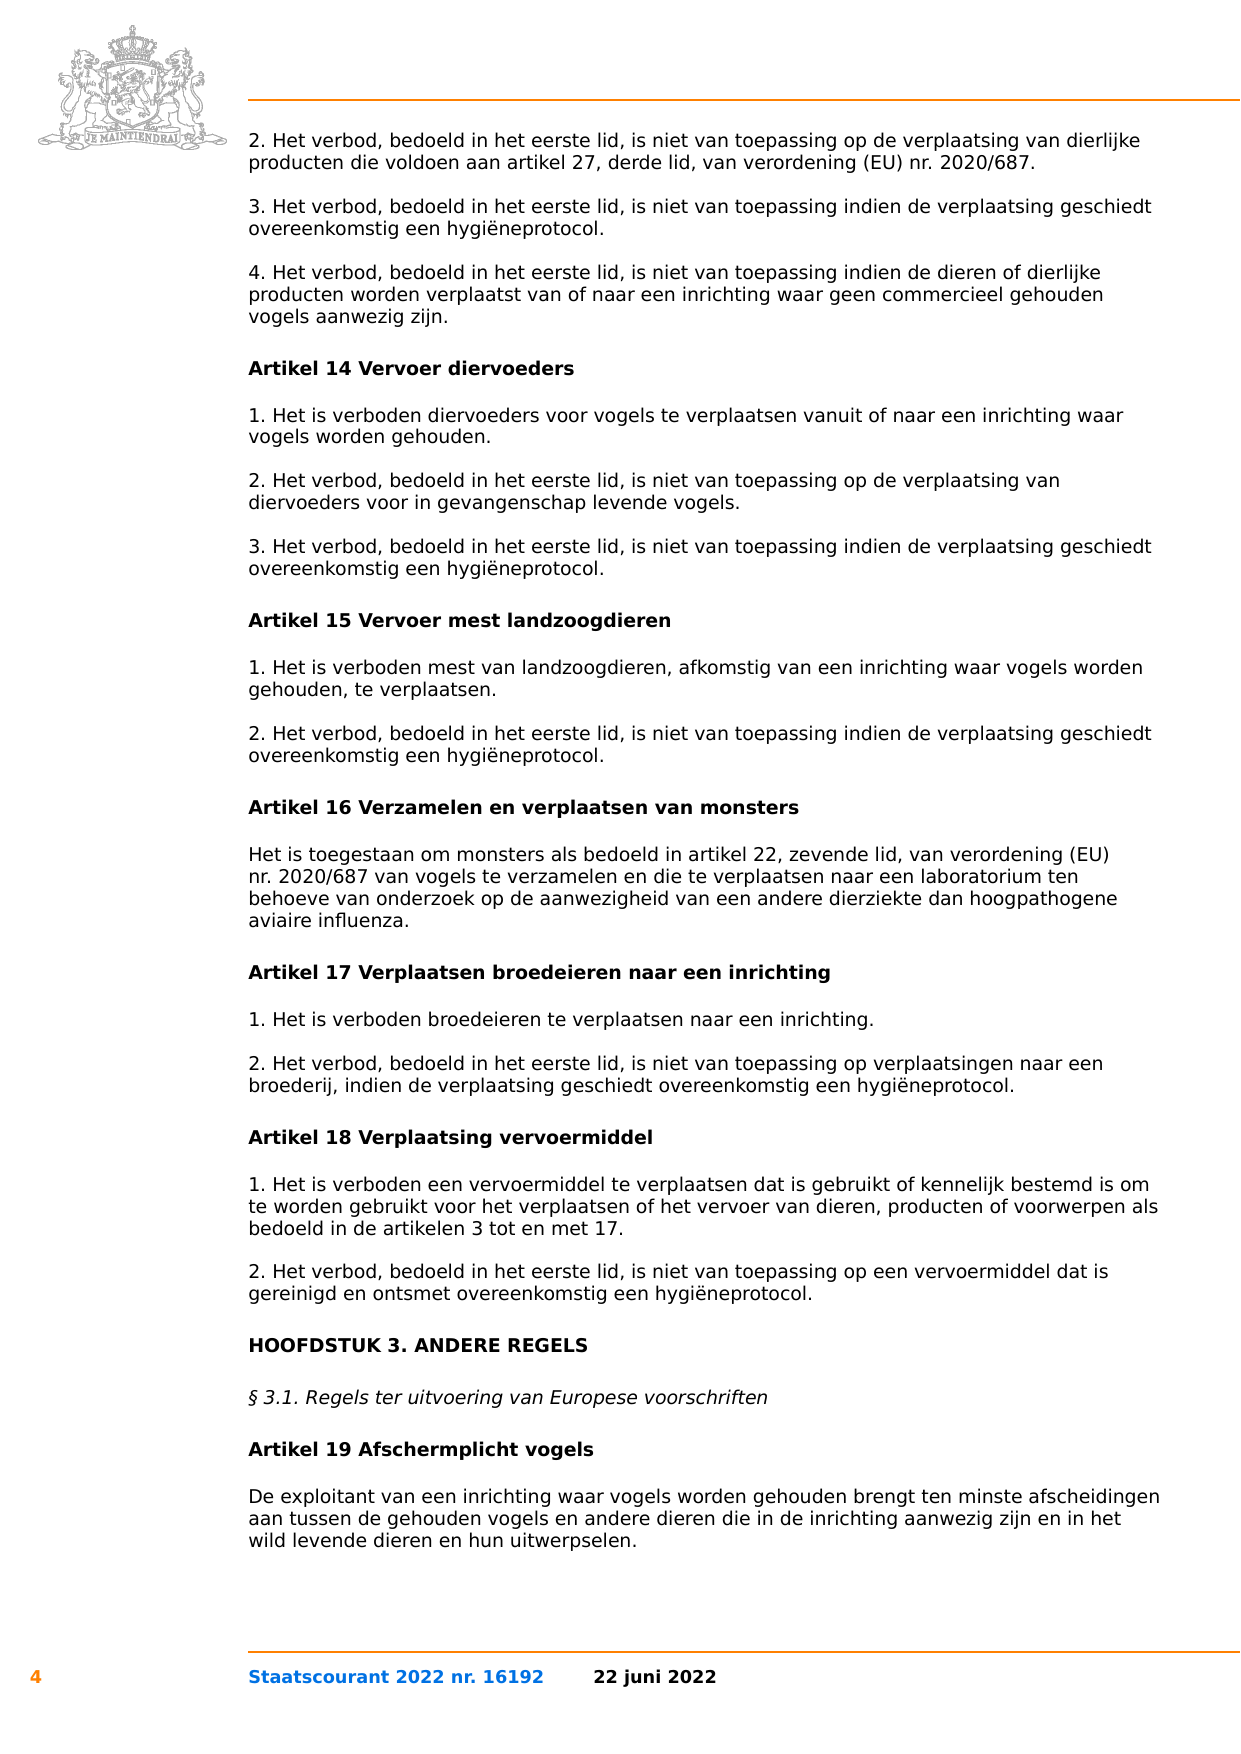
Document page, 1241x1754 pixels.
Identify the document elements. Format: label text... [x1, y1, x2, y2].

text 2. Het verbod, bedoeld in het eerste lid, is niet van toepassing op een vervoermiddel dat is gereinigd en ontsmet overeenkomstig een hygiëneprotocol. [248, 1261, 1163, 1305]
subtitle HOOFDSTUK 3. ANDERE REGELS [248, 1335, 1163, 1357]
text 4. Het verbod, bedoeld in het eerste lid, is niet van toepassing indien de dieren of dierlijke producten worden verplaatst van of naar een inrichting waar geen commercieel gehouden vogels aanwezig zijn. [248, 262, 1163, 327]
text 2. Het verbod, bedoeld in het eerste lid, is niet van toepassing op verplaatsingen naar een broederij, indien de verplaatsing geschiedt overeenkomstig een hygiëneprotocol. [248, 1053, 1163, 1097]
subtitle § 3.1. Regels ter uitvoering van Europese voorschriften [248, 1387, 1163, 1409]
text 2. Het verbod, bedoeld in het eerste lid, is niet van toepassing indien de verplaatsing geschiedt overeenkomstig een hygiëneprotocol. [248, 723, 1163, 767]
text 3. Het verbod, bedoeld in het eerste lid, is niet van toepassing indien de verplaatsing geschiedt overeenkomstig een hygiëneprotocol. [248, 196, 1163, 240]
subtitle Artikel 18 Verplaatsing vervoermiddel [248, 1127, 1163, 1148]
subtitle Artikel 14 Vervoer diervoeders [248, 357, 1163, 379]
subtitle Artikel 17 Verplaatsen broedeieren naar een inrichting [248, 962, 1163, 984]
text 1. Het is verboden mest van landzoogdieren, afkomstig van een inrichting waar vogels worden gehouden, te verplaatsen. [248, 657, 1163, 701]
subtitle Artikel 19 Afschermplicht vogels [248, 1439, 1163, 1461]
text Het is toegestaan om monsters als bedoeld in artikel 22, zevende lid, van verordening (EU) nr. 2020/687 van vogels te verzamelen en die te verplaatsen naar een laboratorium ten behoeve van onderzoek op de aanwezigheid van een andere dierziekte dan hoogpathogene aviaire influenza. [248, 844, 1163, 932]
text 2. Het verbod, bedoeld in het eerste lid, is niet van toepassing op de verplaatsing van diervoeders voor in gevangenschap levende vogels. [248, 470, 1163, 514]
text 2. Het verbod, bedoeld in het eerste lid, is niet van toepassing op de verplaatsing van dierlijke producten die voldoen aan artikel 27, derde lid, van verordening (EU) nr. 2020/687. [248, 130, 1163, 174]
text 1. Het is verboden diervoeders voor vogels te verplaatsen vanuit of naar een inrichting waar vogels worden gehouden. [248, 404, 1163, 448]
text 3. Het verbod, bedoeld in het eerste lid, is niet van toepassing indien de verplaatsing geschiedt overeenkomstig een hygiëneprotocol. [248, 536, 1163, 580]
text De exploitant van een inrichting waar vogels worden gehouden brengt ten minste afscheidingen aan tussen de gehouden vogels en andere dieren die in de inrichting aanwezig zijn en in het wild levende dieren en hun uitwerpselen. [248, 1486, 1163, 1552]
text 1. Het is verboden een vervoermiddel te verplaatsen dat is gebruikt of kennelijk bestemd is om te worden gebruikt voor het verplaatsen of het vervoer van dieren, producten of voorwerpen als bedoeld in de artikelen 3 tot en met 17. [248, 1173, 1163, 1239]
text 1. Het is verboden broedeieren te verplaatsen naar een inrichting. [248, 1009, 1163, 1031]
subtitle Artikel 15 Vervoer mest landzoogdieren [248, 610, 1163, 632]
picture [38, 25, 227, 150]
subtitle Artikel 16 Verzamelen en verplaatsen van monsters [248, 797, 1163, 819]
